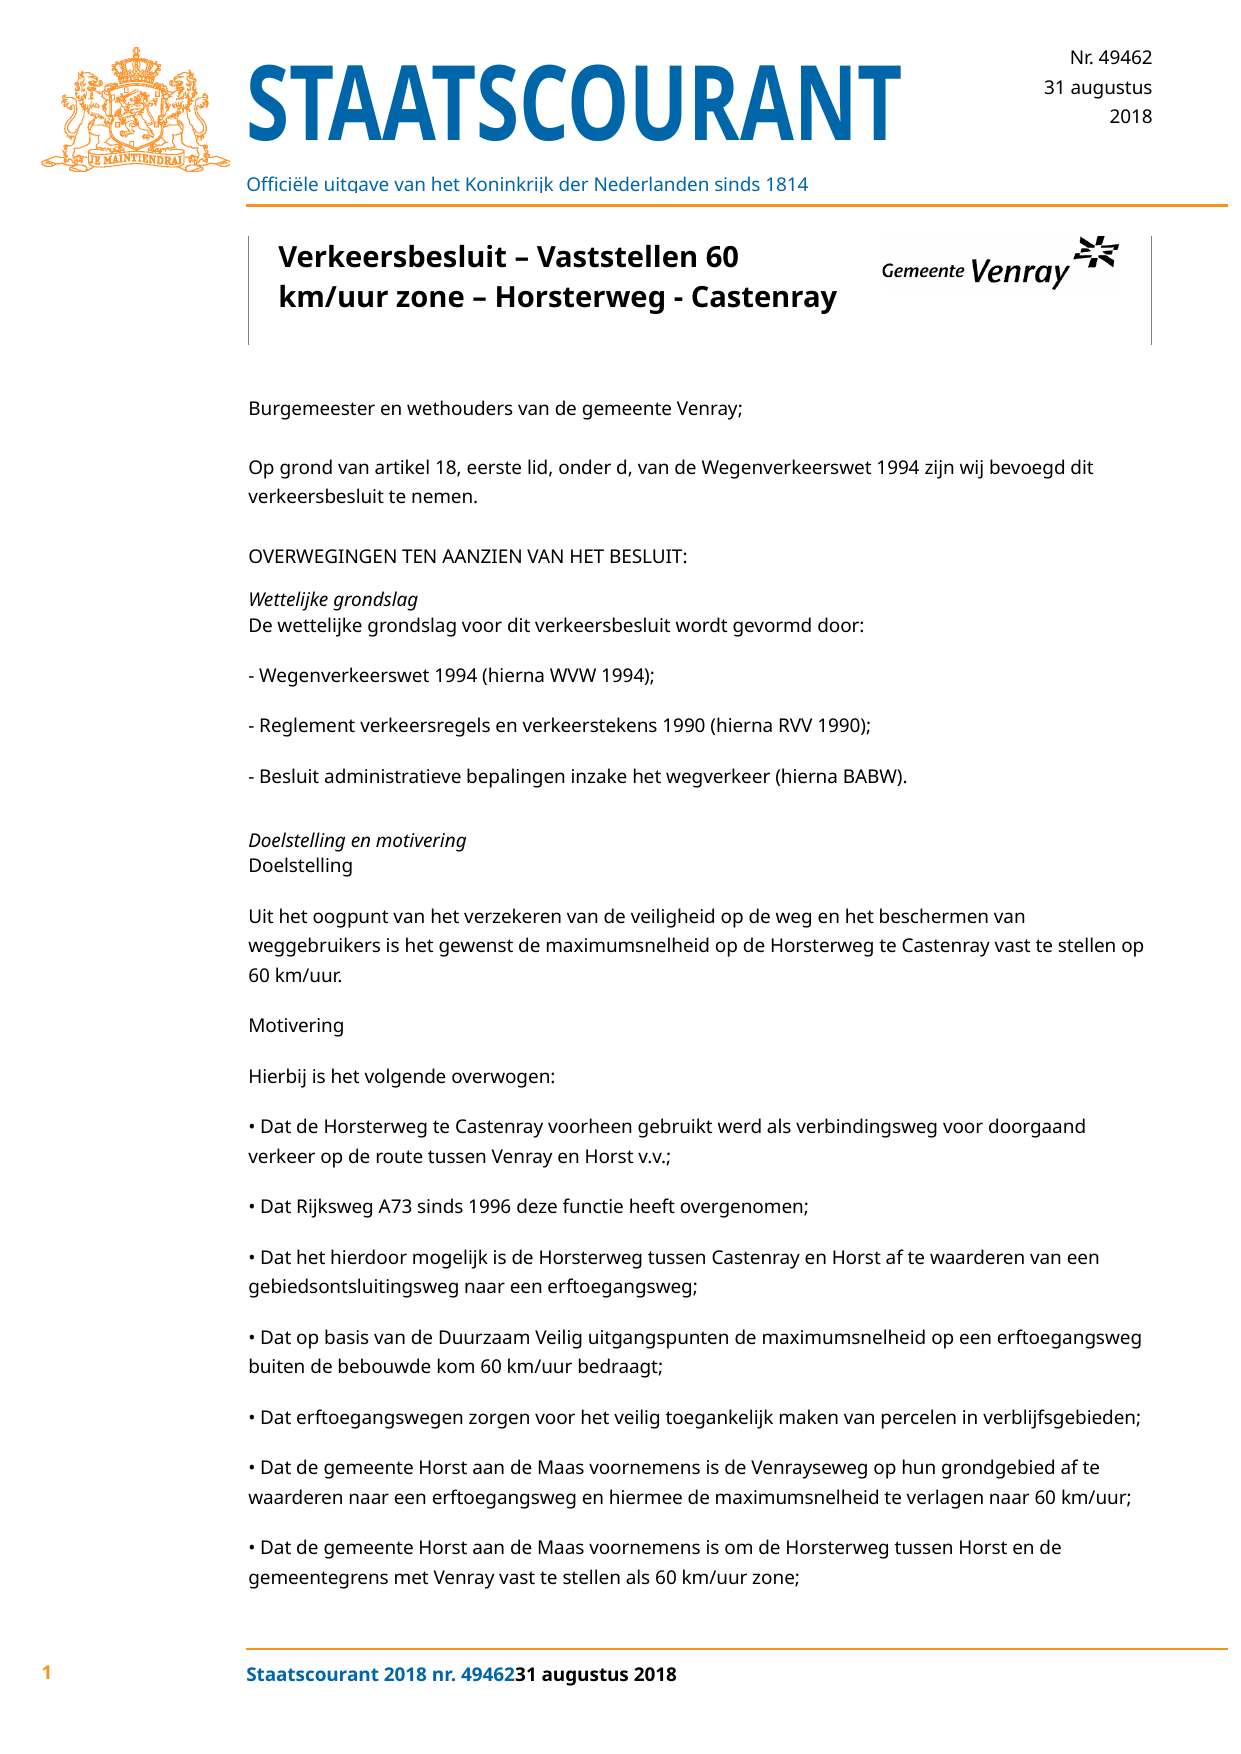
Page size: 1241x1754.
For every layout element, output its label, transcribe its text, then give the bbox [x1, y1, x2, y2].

text • Dat de gemeente Horst aan de Maas voornemens is om de Horsterweg tussen Horst en de gemeentegrens met Venray vast te stellen als 60 km/uur zone; [248, 1534, 1152, 1590]
picture [882, 236, 1119, 290]
text • Dat op basis van de Duurzaam Veilig uitgangspunten de maximumsnelheid op een erftoegangsweg buiten de bebouwde kom 60 km/uur bedraagt; [248, 1324, 1152, 1379]
text • Dat erftoegangswegen zorgen voor het veilig toegankelijk maken van percelen in verblijfsgebieden; [248, 1404, 1152, 1430]
table_header [850, 236, 1151, 345]
table_header Verkeersbesluit – Vaststellen 60 km/uur zone – Horsterweg - Castenray [249, 236, 850, 345]
text Hierbij is het volgende overwogen: [248, 1063, 1152, 1089]
text - Besluit administratieve bepalingen inzake het wegverkeer (hierna BABW). [248, 763, 1152, 789]
text - Reglement verkeersregels en verkeerstekens 1990 (hierna RVV 1990); [248, 713, 1152, 738]
text Doelstelling [248, 853, 1152, 878]
text - Wegenverkeerswet 1994 (hierna WVW 1994); [248, 662, 1152, 688]
text • Dat de Horsterweg te Castenray voorheen gebruikt werd als verbindingsweg voor doorgaand verkeer op de route tussen Venray en Horst v.v.; [248, 1113, 1152, 1169]
text Burgemeester en wethouders van de gemeente Venray; [248, 395, 1152, 421]
text De wettelijke grondslag voor dit verkeersbesluit wordt gevormd door: [248, 612, 1152, 637]
text OVERWEGINGEN TEN AANZIEN VAN HET BESLUIT: [248, 543, 1152, 569]
text Uit het oogpunt van het verzekeren van de veiligheid op de weg en het beschermen van weggebruikers is het gewenst de maximumsnelheid op de Horsterweg te Castenray vast te stellen op 60 km/uur. [248, 903, 1152, 988]
text • Dat de gemeente Horst aan de Maas voornemens is de Venrayseweg op hun grondgebied af te waarderen naar een erftoegangsweg en hiermee de maximumsnelheid te verlagen naar 60 km/uur; [248, 1454, 1152, 1510]
text Op grond van artikel 18, eerste lid, onder d, van de Wegenverkeerswet 1994 zijn wij bevoegd dit verkeersbesluit te nemen. [248, 454, 1152, 509]
text Motivering [248, 1013, 1152, 1038]
text • Dat Rijksweg A73 sinds 1996 deze functie heeft overgenomen; [248, 1193, 1152, 1219]
text Wettelijke grondslag [248, 586, 1152, 612]
picture [41, 47, 231, 172]
text • Dat het hierdoor mogelijk is de Horsterweg tussen Castenray en Horst af te waarderen van een gebiedsontsluitingsweg naar een erftoegangsweg; [248, 1244, 1152, 1299]
text Doelstelling en motivering [248, 827, 1152, 853]
